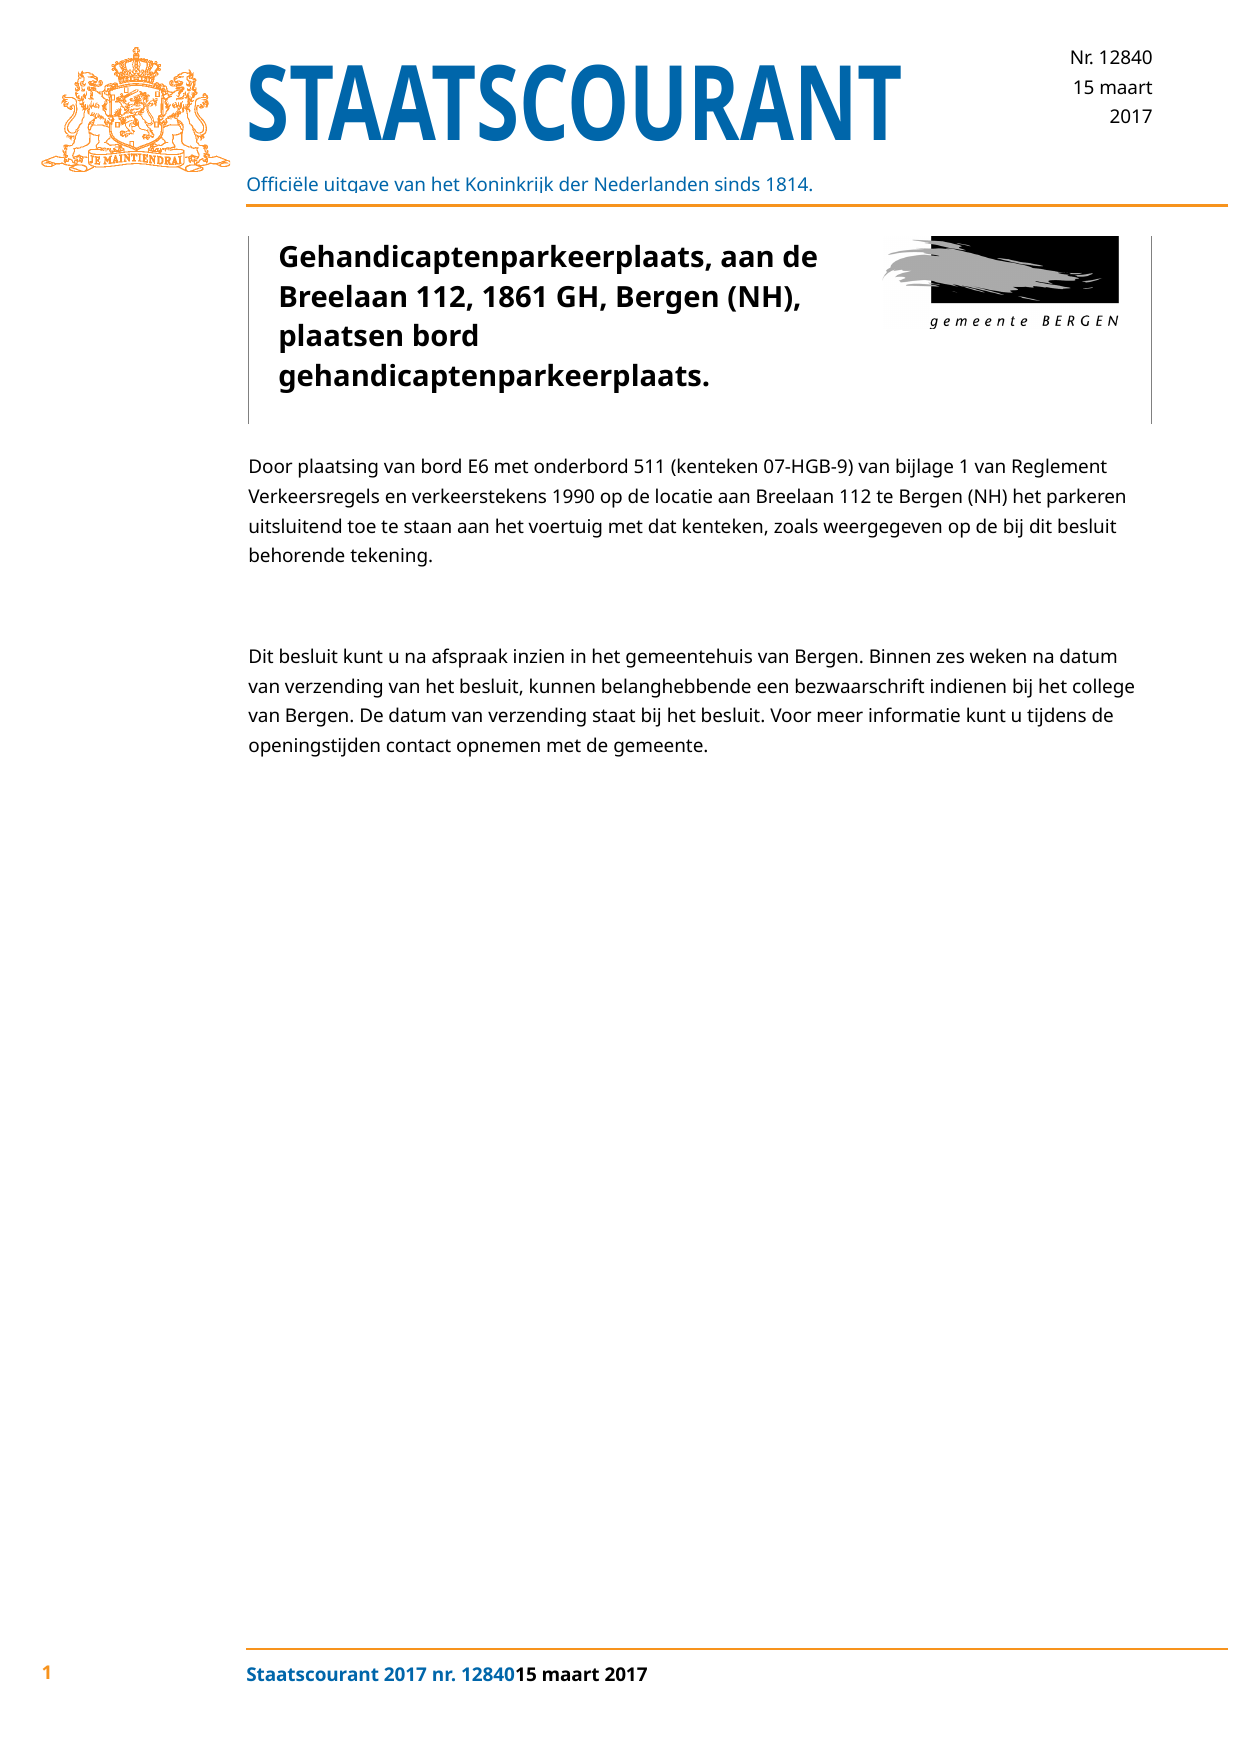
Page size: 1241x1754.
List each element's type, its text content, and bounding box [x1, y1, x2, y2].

table_header Gehandicaptenparkeerplaats, aan de Breelaan 112, 1861 GH, Bergen (NH), plaatsen bord gehandicaptenparkeerplaats. [249, 236, 850, 424]
picture [882, 236, 1119, 329]
text Door plaatsing van bord E6 met onderbord 511 (kenteken 07-HGB-9) van bijlage 1 van Reglement Verkeersregels en verkeerstekens 1990 op de locatie aan Breelaan 112 te Bergen (NH) het parkeren uitsluitend toe te staan aan het voertuig met dat kenteken, zoals weergegeven op de bij dit besluit behorende tekening. [248, 454, 1152, 568]
text Dit besluit kunt u na afspraak inzien in het gemeentehuis van Bergen. Binnen zes weken na datum van verzending van het besluit, kunnen belanghebbende een bezwaarschrift indienen bij het college van Bergen. De datum van verzending staat bij het besluit. Voor meer informatie kunt u tijdens de openingstijden contact opnemen met de gemeente. [248, 643, 1152, 758]
picture [41, 47, 231, 172]
table_header [850, 236, 1151, 424]
